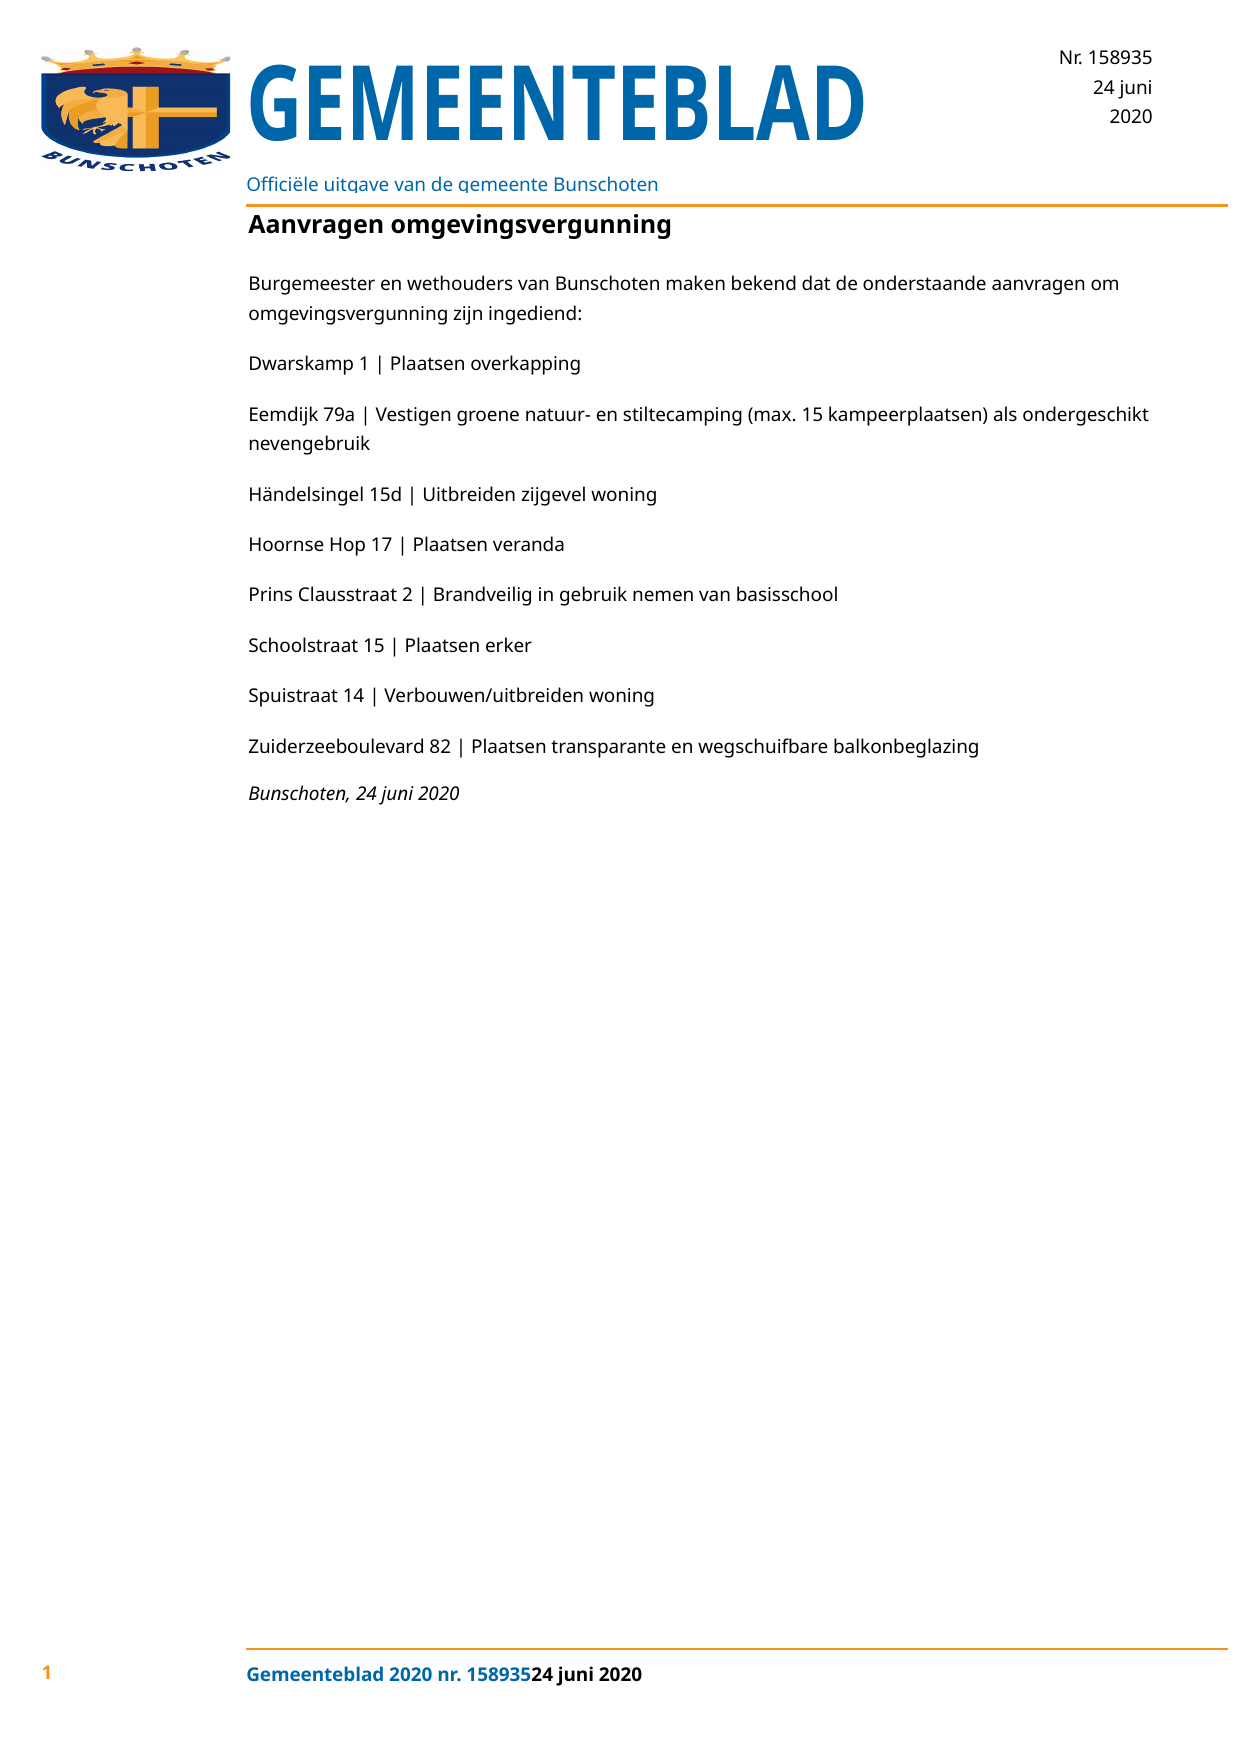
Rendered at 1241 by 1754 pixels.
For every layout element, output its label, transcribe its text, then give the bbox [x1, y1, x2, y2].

text Eemdijk 79a | Vestigen groene natuur- en stiltecamping (max. 15 kampeerplaatsen) als ondergeschikt nevengebruik [248, 401, 1152, 456]
text Schoolstraat 15 | Plaatsen erker [248, 632, 1152, 658]
text Spuistraat 14 | Verbouwen/uitbreiden woning [248, 682, 1152, 708]
text Hoornse Hop 17 | Plaatsen veranda [248, 531, 1152, 557]
text Zuiderzeeboulevard 82 | Plaatsen transparante en wegschuifbare balkonbeglazing [248, 733, 1152, 758]
text Prins Clausstraat 2 | Brandveilig in gebruik nemen van basisschool [248, 582, 1152, 607]
text Bunschoten, 24 juni 2020 [248, 781, 1152, 806]
text Aanvragen omgevingsvergunning [248, 207, 1152, 241]
text Händelsingel 15d | Uitbreiden zijgevel woning [248, 481, 1152, 506]
text Burgemeester en wethouders van Bunschoten maken bekend dat de onderstaande aanvragen om omgevingsvergunning zijn ingediend: [248, 270, 1152, 326]
text Dwarskamp 1 | Plaatsen overkapping [248, 350, 1152, 376]
picture [41, 47, 231, 172]
